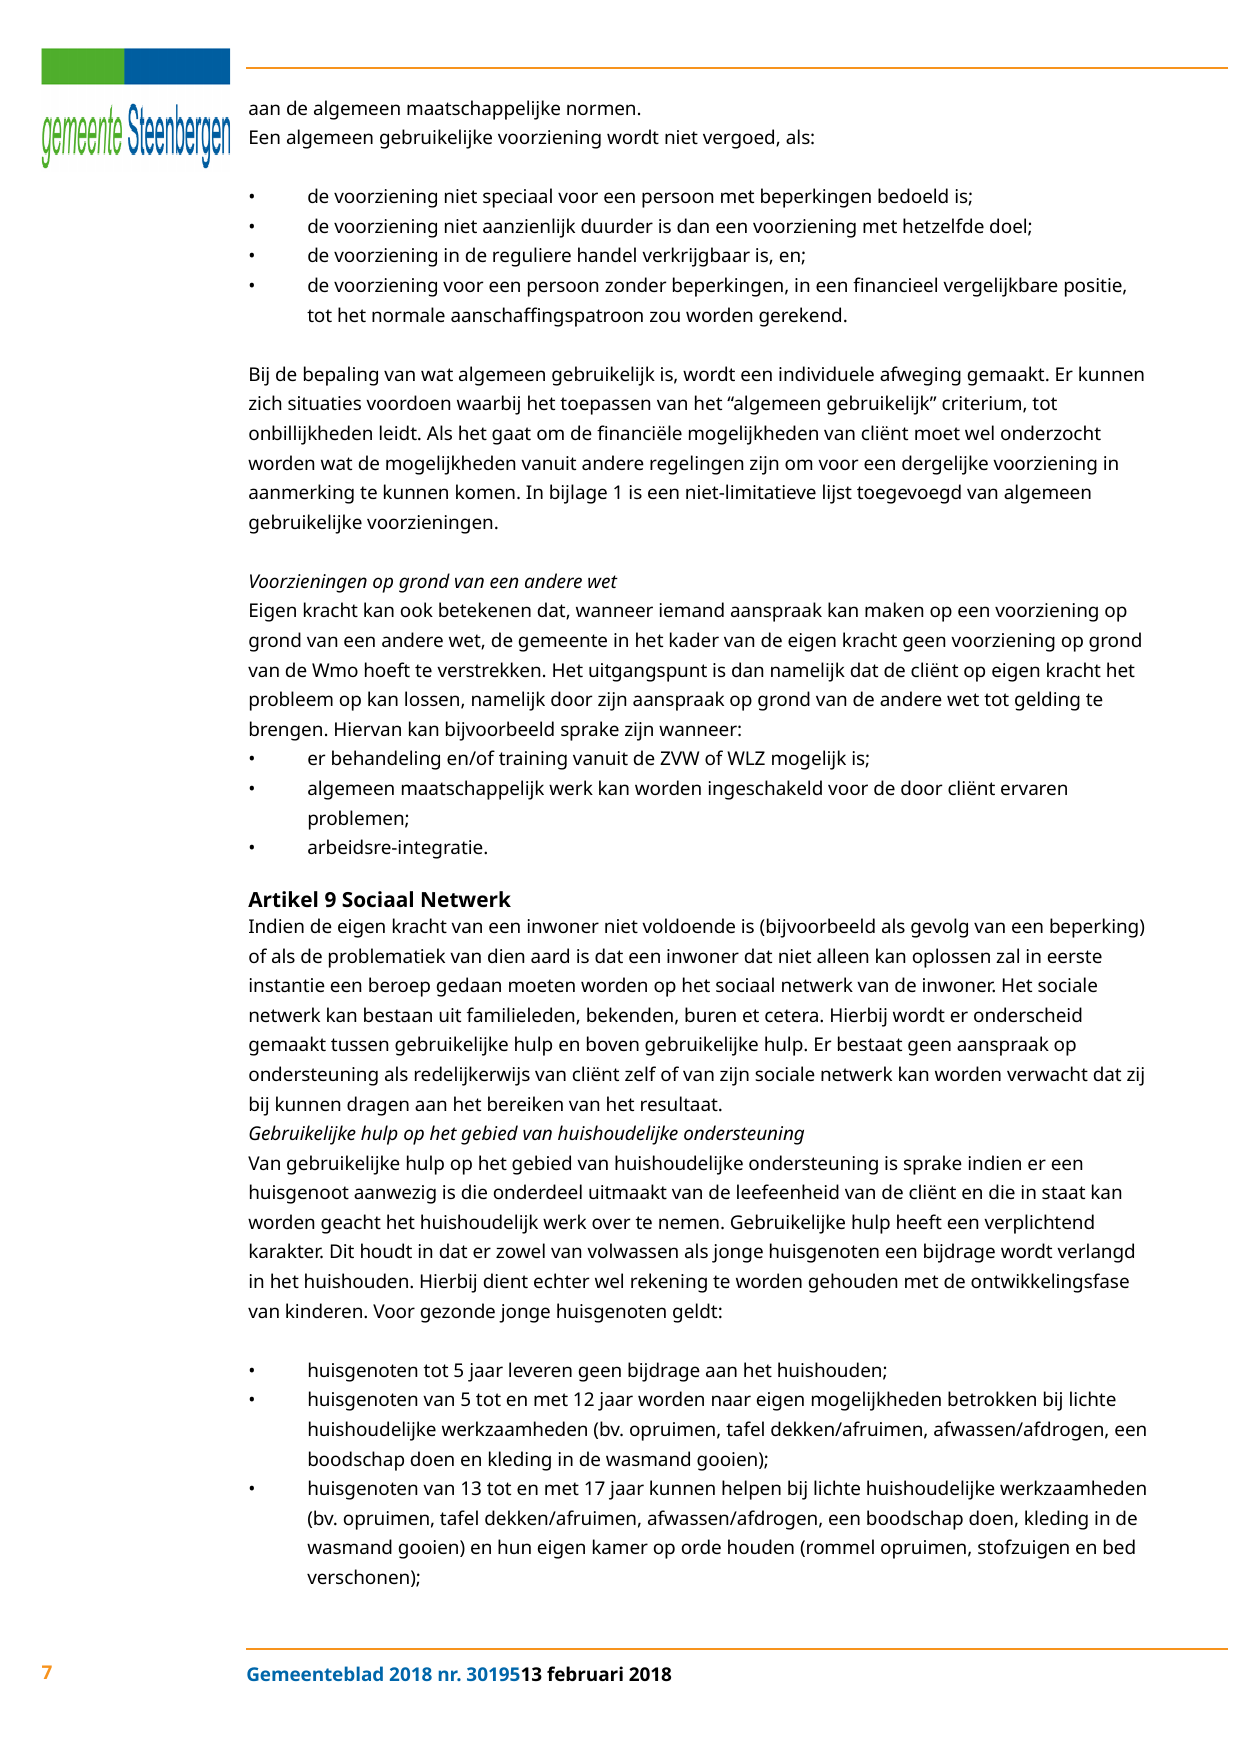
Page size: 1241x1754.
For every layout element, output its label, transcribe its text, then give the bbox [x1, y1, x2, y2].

list huisgenoten tot 5 jaar leveren geen bijdrage aan het huishouden; [248, 1357, 1152, 1383]
list de voorziening niet aanzienlijk duurder is dan een voorziening met hetzelfde doel; [248, 213, 1152, 239]
text Gebruikelijke hulp op het gebied van huishoudelijke ondersteuning [248, 1120, 1152, 1146]
text Indien de eigen kracht van een inwoner niet voldoende is (bijvoorbeeld als gevolg van een beperking) of als de problematiek van dien aard is dat een inwoner dat niet alleen kan oplossen zal in eerste instantie een beroep gedaan moeten worden op het sociaal netwerk van de inwoner. Het sociale netwerk kan bestaan uit familieleden, bekenden, buren et cetera. Hierbij wordt er onderscheid gemaakt tussen gebruikelijke hulp en boven gebruikelijke hulp. Er bestaat geen aanspraak op ondersteuning als redelijkerwijs van cliënt zelf of van zijn sociale netwerk kan worden verwacht dat zij bij kunnen dragen aan het bereiken van het resultaat. [248, 913, 1152, 1116]
text Bij de bepaling van wat algemeen gebruikelijk is, wordt een individuele afweging gemaakt. Er kunnen zich situaties voordoen waarbij het toepassen van het “algemeen gebruikelijk” criterium, tot onbillijkheden leidt. Als het gaat om de financiële mogelijkheden van cliënt moet wel onderzocht worden wat de mogelijkheden vanuit andere regelingen zijn om voor een dergelijke voorziening in aanmerking te kunnen komen. In bijlage 1 is een niet-limitatieve lijst toegevoegd van algemeen gebruikelijke voorzieningen. [248, 361, 1152, 535]
text Van gebruikelijke hulp op het gebied van huishoudelijke ondersteuning is sprake indien er een huisgenoot aanwezig is die onderdeel uitmaakt van de leefeenheid van de cliënt en die in staat kan worden geacht het huishoudelijk werk over te nemen. Gebruikelijke hulp heeft een verplichtend karakter. Dit houdt in dat er zowel van volwassen als jonge huisgenoten een bijdrage wordt verlangd in het huishouden. Hierbij dient echter wel rekening te worden gehouden met de ontwikkelingsfase van kinderen. Voor gezonde jonge huisgenoten geldt: [248, 1150, 1152, 1323]
text Voorzieningen op grond van een andere wet [248, 568, 1152, 594]
text aan de algemeen maatschappelijke normen. [248, 95, 1152, 121]
list arbeidsre-integratie. [248, 834, 1152, 860]
picture [41, 47, 231, 172]
text Een algemeen gebruikelijke voorziening wordt niet vergoed, als: [248, 124, 1152, 150]
list de voorziening in de reguliere handel verkrijgbaar is, en; [248, 243, 1152, 268]
text Eigen kracht kan ook betekenen dat, wanneer iemand aanspraak kan maken op een voorziening op grond van een andere wet, de gemeente in het kader van de eigen kracht geen voorziening op grond van de Wmo hoeft te verstrekken. Het uitgangspunt is dan namelijk dat de cliënt op eigen kracht het probleem op kan lossen, namelijk door zijn aanspraak op grond van de andere wet tot gelding te brengen. Hiervan kan bijvoorbeeld sprake zijn wanneer: [248, 598, 1152, 742]
list de voorziening niet speciaal voor een persoon met beperkingen bedoeld is; [248, 183, 1152, 209]
list huisgenoten van 13 tot en met 17 jaar kunnen helpen bij lichte huishoudelijke werkzaamheden (bv. opruimen, tafel dekken/afruimen, afwassen/afdrogen, een boodschap doen, kleding in de wasmand gooien) en hun eigen kamer op orde houden (rommel opruimen, stofzuigen en bed verschonen); [248, 1475, 1152, 1590]
text Artikel 9 Sociaal Netwerk [248, 885, 1152, 913]
list huisgenoten van 5 tot en met 12 jaar worden naar eigen mogelijkheden betrokken bij lichte huishoudelijke werkzaamheden (bv. opruimen, tafel dekken/afruimen, afwassen/afdrogen, een boodschap doen en kleding in de wasmand gooien); [248, 1387, 1152, 1471]
list de voorziening voor een persoon zonder beperkingen, in een financieel vergelijkbare positie, tot het normale aanschaffingspatroon zou worden gerekend. [248, 272, 1152, 328]
list algemeen maatschappelijk werk kan worden ingeschakeld voor de door cliënt ervaren problemen; [248, 775, 1152, 831]
list er behandeling en/of training vanuit de ZVW of WLZ mogelijk is; [248, 746, 1152, 771]
